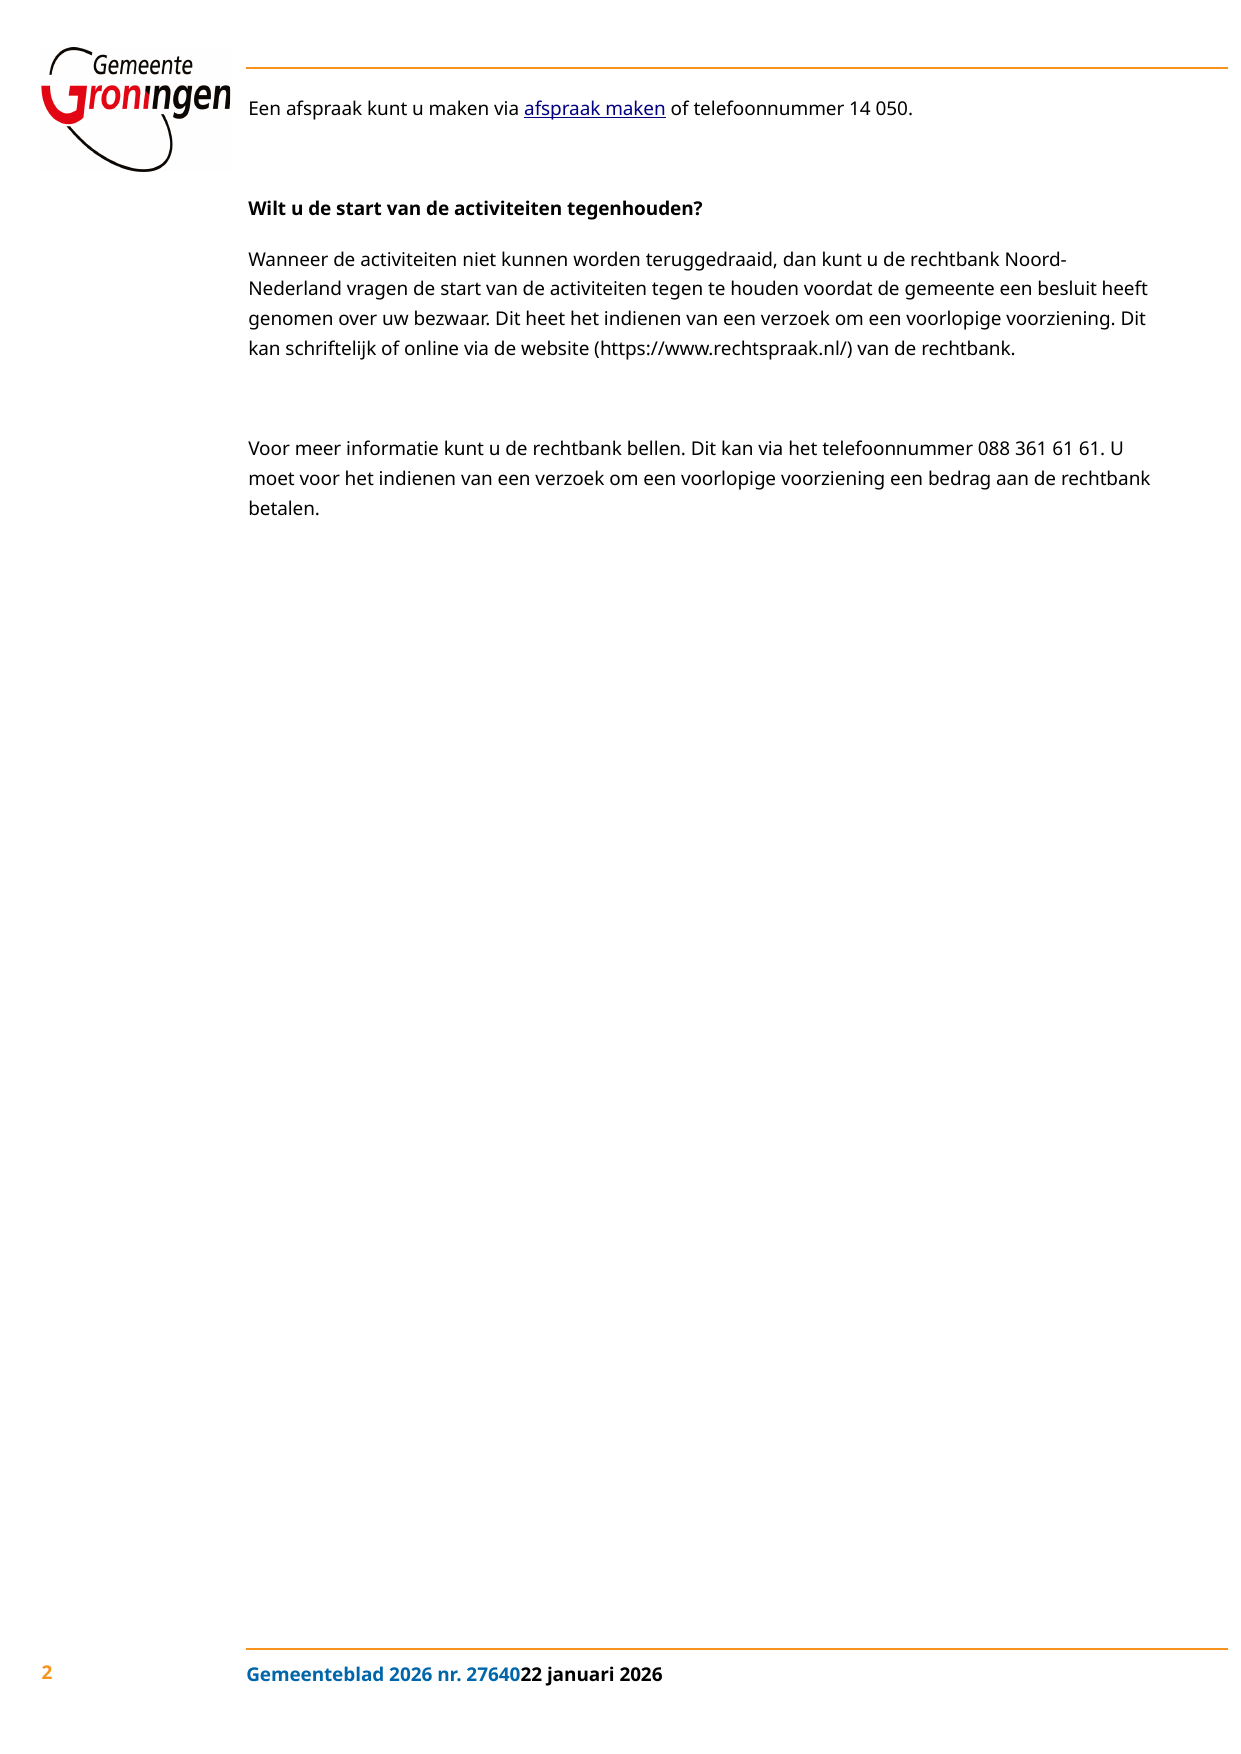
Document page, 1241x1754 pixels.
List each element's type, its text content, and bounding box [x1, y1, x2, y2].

text Een afspraak kunt u maken via afspraak maken of telefoonnummer 14 050. [248, 95, 1152, 121]
text Wilt u de start van de activiteiten tegenhouden? [248, 196, 1152, 221]
text Wanneer de activiteiten niet kunnen worden teruggedraaid, dan kunt u de rechtbank Noord-Nederland vragen de start van de activiteiten tegen te houden voordat de gemeente een besluit heeft genomen over uw bezwaar. Dit heet het indienen van een verzoek om een voorlopige voorziening. Dit kan schriftelijk of online via de website (https://www.rechtspraak.nl/) van de rechtbank. [248, 246, 1152, 361]
text Voor meer informatie kunt u de rechtbank bellen. Dit kan via het telefoonnummer 088 361 61 61. U moet voor het indienen van een verzoek om een voorlopige voorziening een bedrag aan de rechtbank betalen. [248, 436, 1152, 521]
picture [41, 47, 231, 172]
